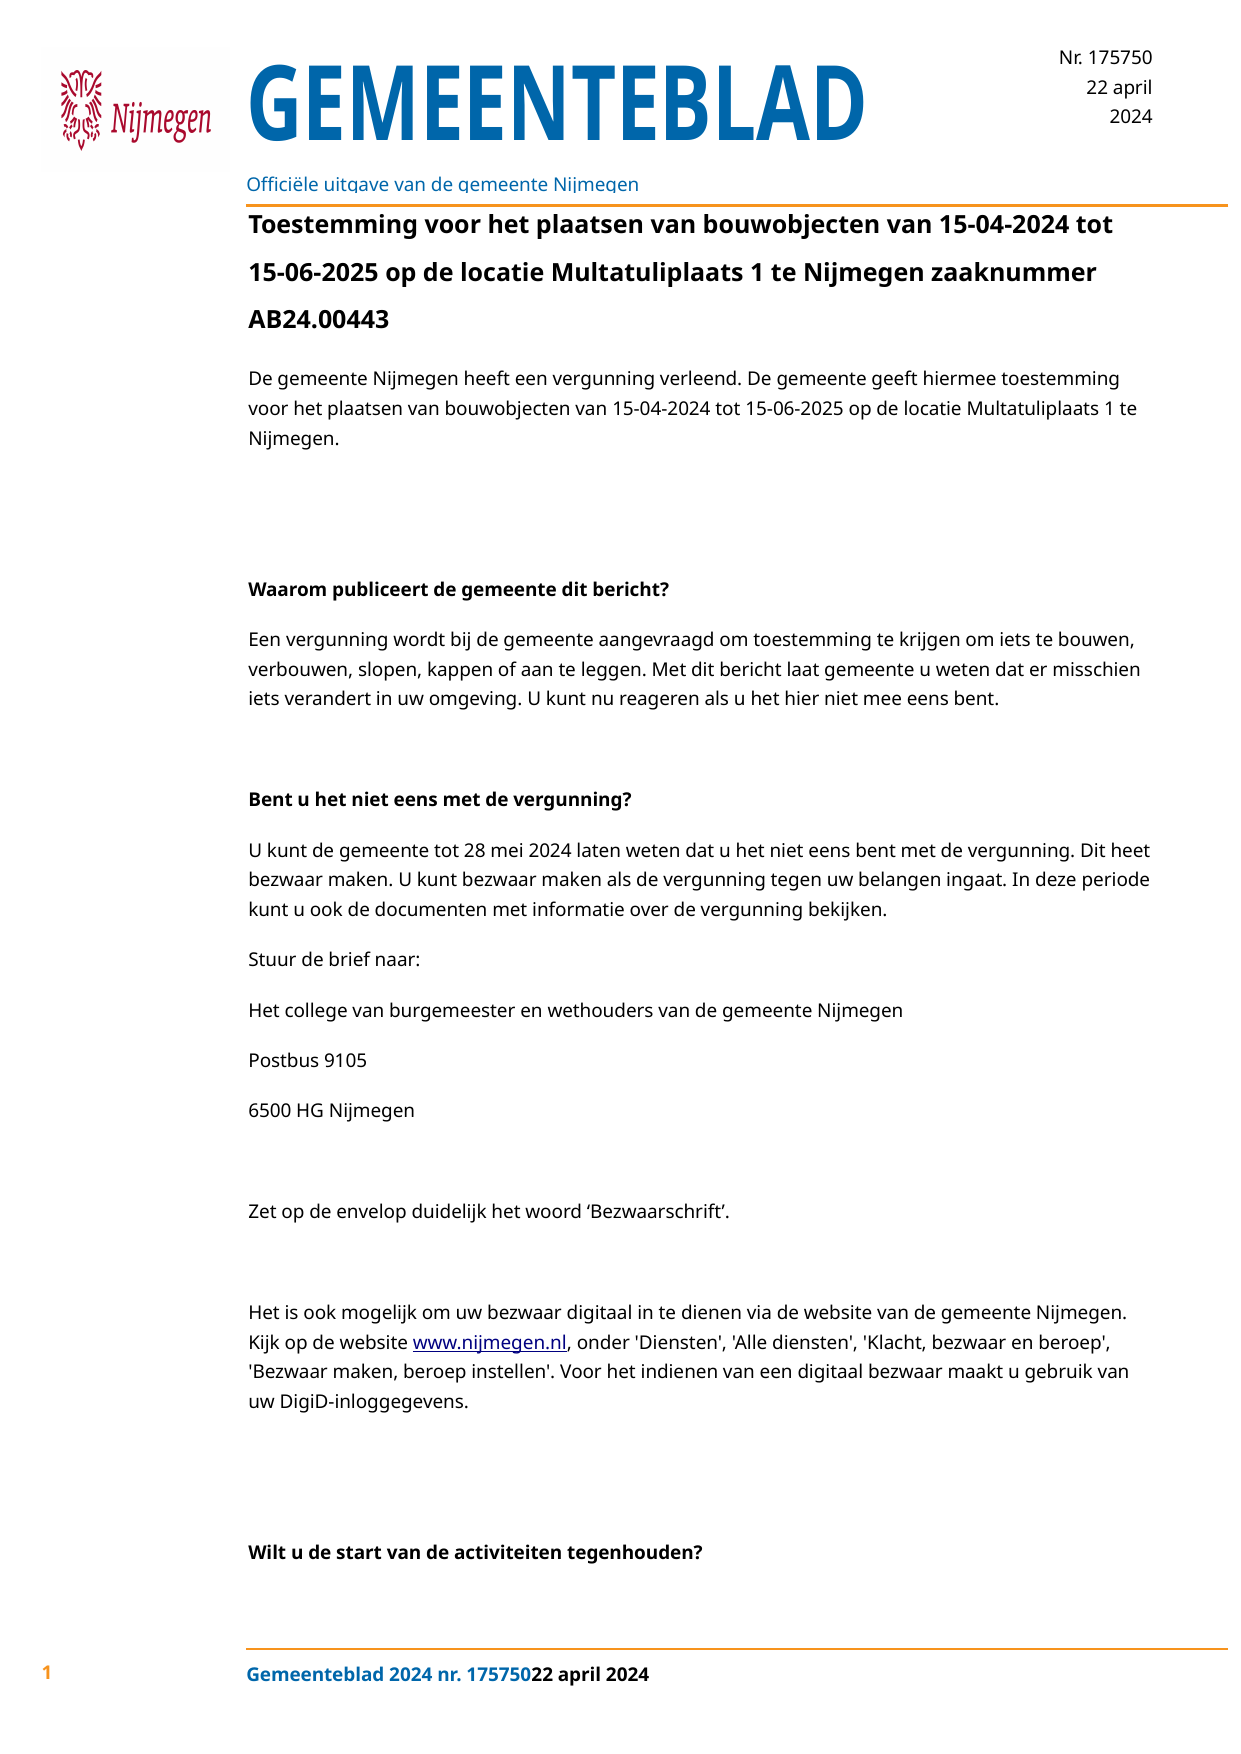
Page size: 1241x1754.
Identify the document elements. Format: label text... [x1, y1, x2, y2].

text U kunt de gemeente tot 28 mei 2024 laten weten dat u het niet eens bent met de vergunning. Dit heet bezwaar maken. U kunt bezwaar maken als de vergunning tegen uw belangen ingaat. In deze periode kunt u ook de documenten met informatie over de vergunning bekijken. [248, 837, 1152, 922]
text De gemeente Nijmegen heeft een vergunning verleend. De gemeente geeft hiermee toestemming voor het plaatsen van bouwobjecten van 15-04-2024 tot 15-06-2025 op de locatie Multatuliplaats 1 te Nijmegen. [248, 366, 1152, 450]
text Stuur de brief naar: [248, 946, 1152, 972]
text Wilt u de start van de activiteiten tegenhouden? [248, 1539, 1152, 1565]
text 6500 HG Nijmegen [248, 1098, 1152, 1123]
text Toestemming voor het plaatsen van bouwobjecten van 15-04-2024 tot 15-06-2025 op de locatie Multatuliplaats 1 te Nijmegen zaaknummer AB24.00443 [248, 207, 1152, 336]
text Een vergunning wordt bij de gemeente aangevraagd om toestemming te krijgen om iets te bouwen, verbouwen, slopen, kappen of aan te leggen. Met dit bericht laat gemeente u weten dat er misschien iets verandert in uw omgeving. U kunt nu reageren als u het hier niet mee eens bent. [248, 626, 1152, 711]
picture [41, 47, 231, 172]
text Postbus 9105 [248, 1047, 1152, 1073]
text Bent u het niet eens met de vergunning? [248, 786, 1152, 812]
text Het college van burgemeester en wethouders van de gemeente Nijmegen [248, 997, 1152, 1022]
text Zet op de envelop duidelijk het woord ‘Bezwaarschrift’. [248, 1198, 1152, 1224]
text Waarom publiceert de gemeente dit bericht? [248, 576, 1152, 602]
text Het is ook mogelijk om uw bezwaar digitaal in te dienen via de website van de gemeente Nijmegen. Kijk op de website www.nijmegen.nl, onder 'Diensten', 'Alle diensten', 'Klacht, bezwaar en beroep', 'Bezwaar maken, beroep instellen'. Voor het indienen van een digitaal bezwaar maakt u gebruik van uw DigiD-inloggegevens. [248, 1299, 1152, 1414]
